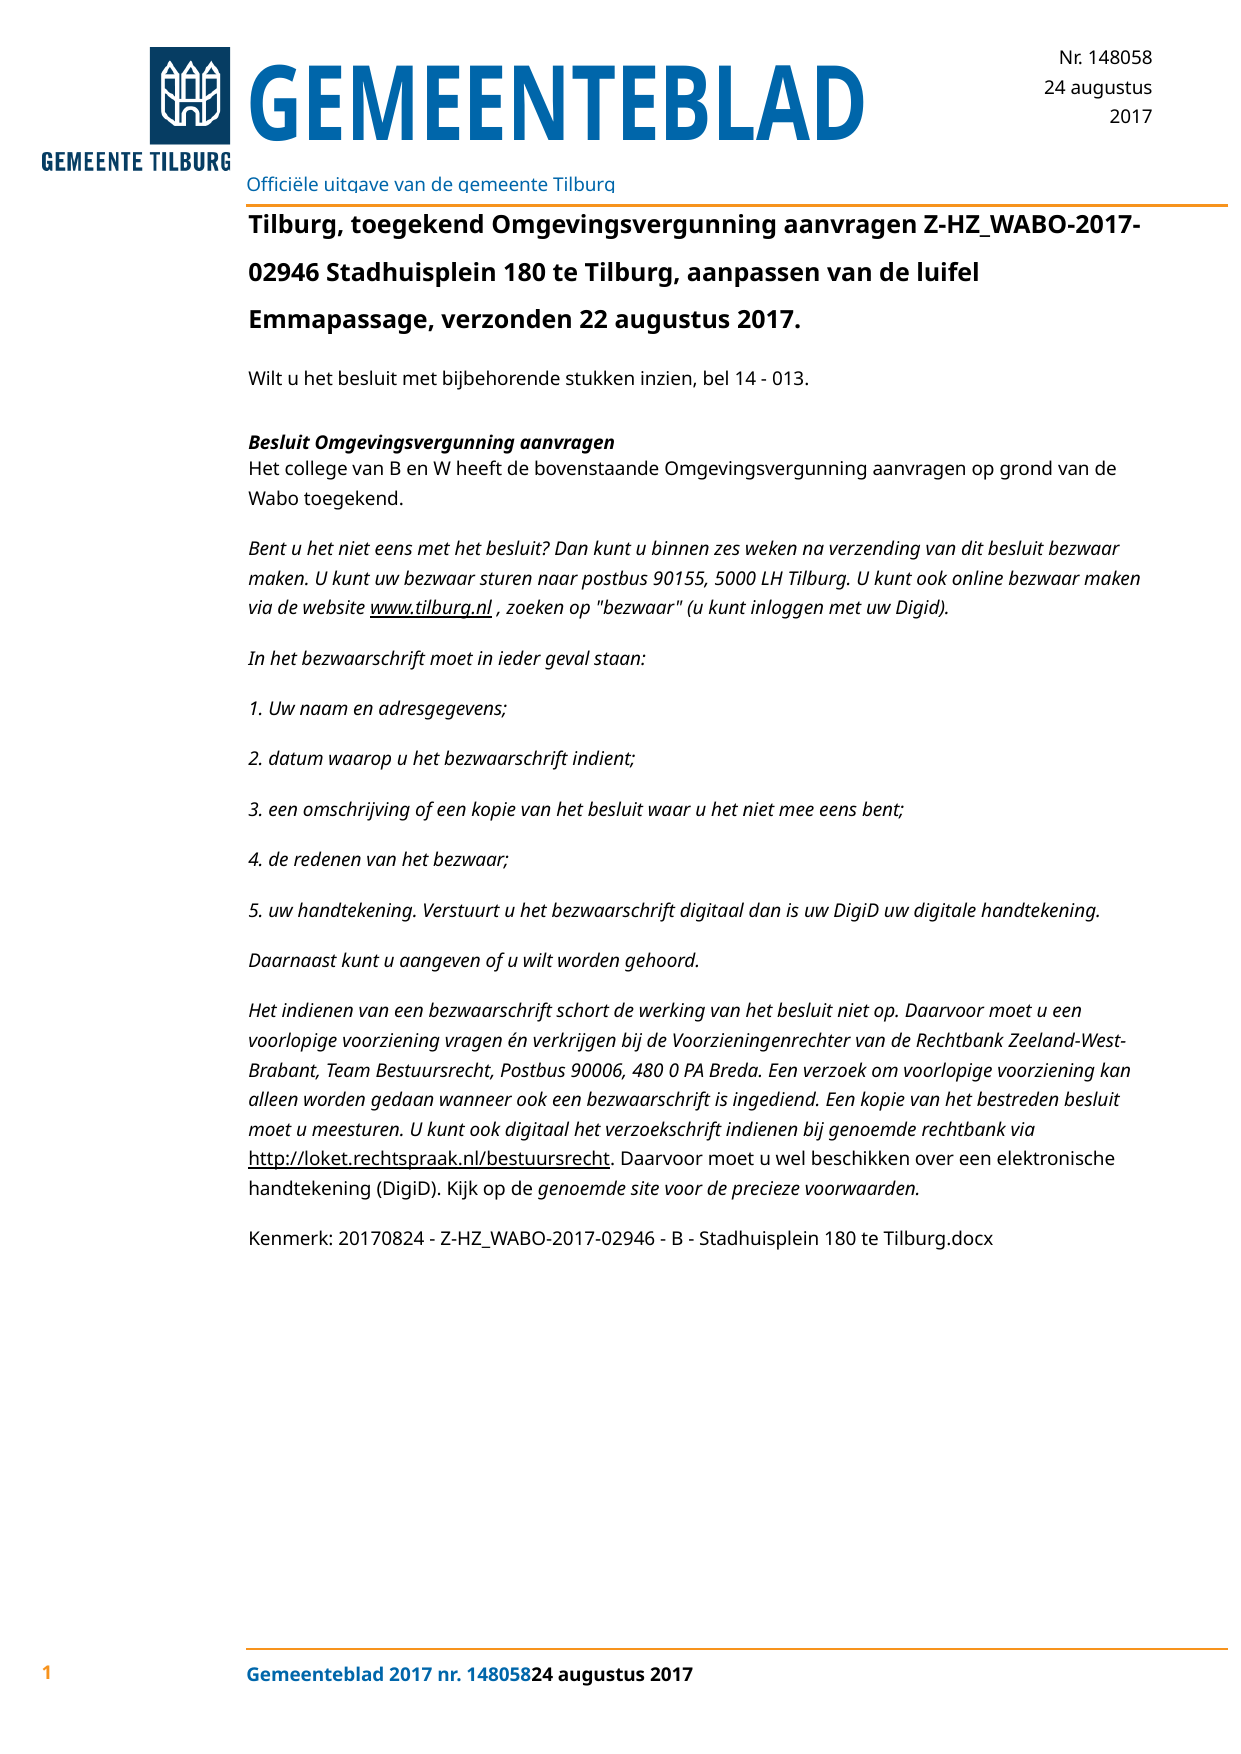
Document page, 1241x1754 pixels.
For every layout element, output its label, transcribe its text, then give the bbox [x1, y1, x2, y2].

text Het college van B en W heeft de bovenstaande Omgevingsvergunning aanvragen op grond van de Wabo toegekend. [248, 455, 1152, 511]
text Het indienen van een bezwaarschrift schort de werking van het besluit niet op. Daarvoor moet u een voorlopige voorziening vragen én verkrijgen bij de Voorzieningenrechter van de Rechtbank Zeeland-West-Brabant, Team Bestuursrecht, Postbus 90006, 480 0 PA Breda. Een verzoek om voorlopige voorziening kan alleen worden gedaan wanneer ook een bezwaarschrift is ingediend. Een kopie van het bestreden besluit moet u meesturen. U kunt ook digitaal het verzoekschrift indienen bij genoemde rechtbank via http://loket.rechtspraak.nl/bestuursrecht. Daarvoor moet u wel beschikken over een elektronische handtekening (DigiD). Kijk op de genoemde site voor de precieze voorwaarden. [248, 998, 1152, 1201]
text Daarnaast kunt u aangeven of u wilt worden gehoord. [248, 947, 1152, 973]
text In het bezwaarschrift moet in ieder geval staan: [248, 645, 1152, 671]
picture [41, 47, 231, 172]
text Bent u het niet eens met het besluit? Dan kunt u binnen zes weken na verzending van dit besluit bezwaar maken. U kunt uw bezwaar sturen naar postbus 90155, 5000 LH Tilburg. U kunt ook online bezwaar maken via de website www.tilburg.nl , zoeken op "bezwaar" (u kunt inloggen met uw Digid). [248, 535, 1152, 620]
text Kenmerk: 20170824 - Z-HZ_WABO-2017-02946 - B - Stadhuisplein 180 te Tilburg.docx [248, 1226, 1152, 1251]
text 5. uw handtekening. Verstuurt u het bezwaarschrift digitaal dan is uw DigiD uw digitale handtekening. [248, 897, 1152, 923]
text 4. de redenen van het bezwaar; [248, 846, 1152, 872]
text 3. een omschrijving of een kopie van het besluit waar u het niet mee eens bent; [248, 796, 1152, 822]
text Besluit Omgevingsvergunning aanvragen [248, 429, 1152, 455]
text 2. datum waarop u het bezwaarschrift indient; [248, 746, 1152, 771]
text Wilt u het besluit met bijbehorende stukken inzien, bel 14 - 013. [248, 366, 1152, 391]
text Tilburg, toegekend Omgevingsvergunning aanvragen Z-HZ_WABO-2017-02946 Stadhuisplein 180 te Tilburg, aanpassen van de luifel Emmapassage, verzonden 22 augustus 2017. [248, 207, 1152, 336]
text 1. Uw naam en adresgegevens; [248, 695, 1152, 721]
